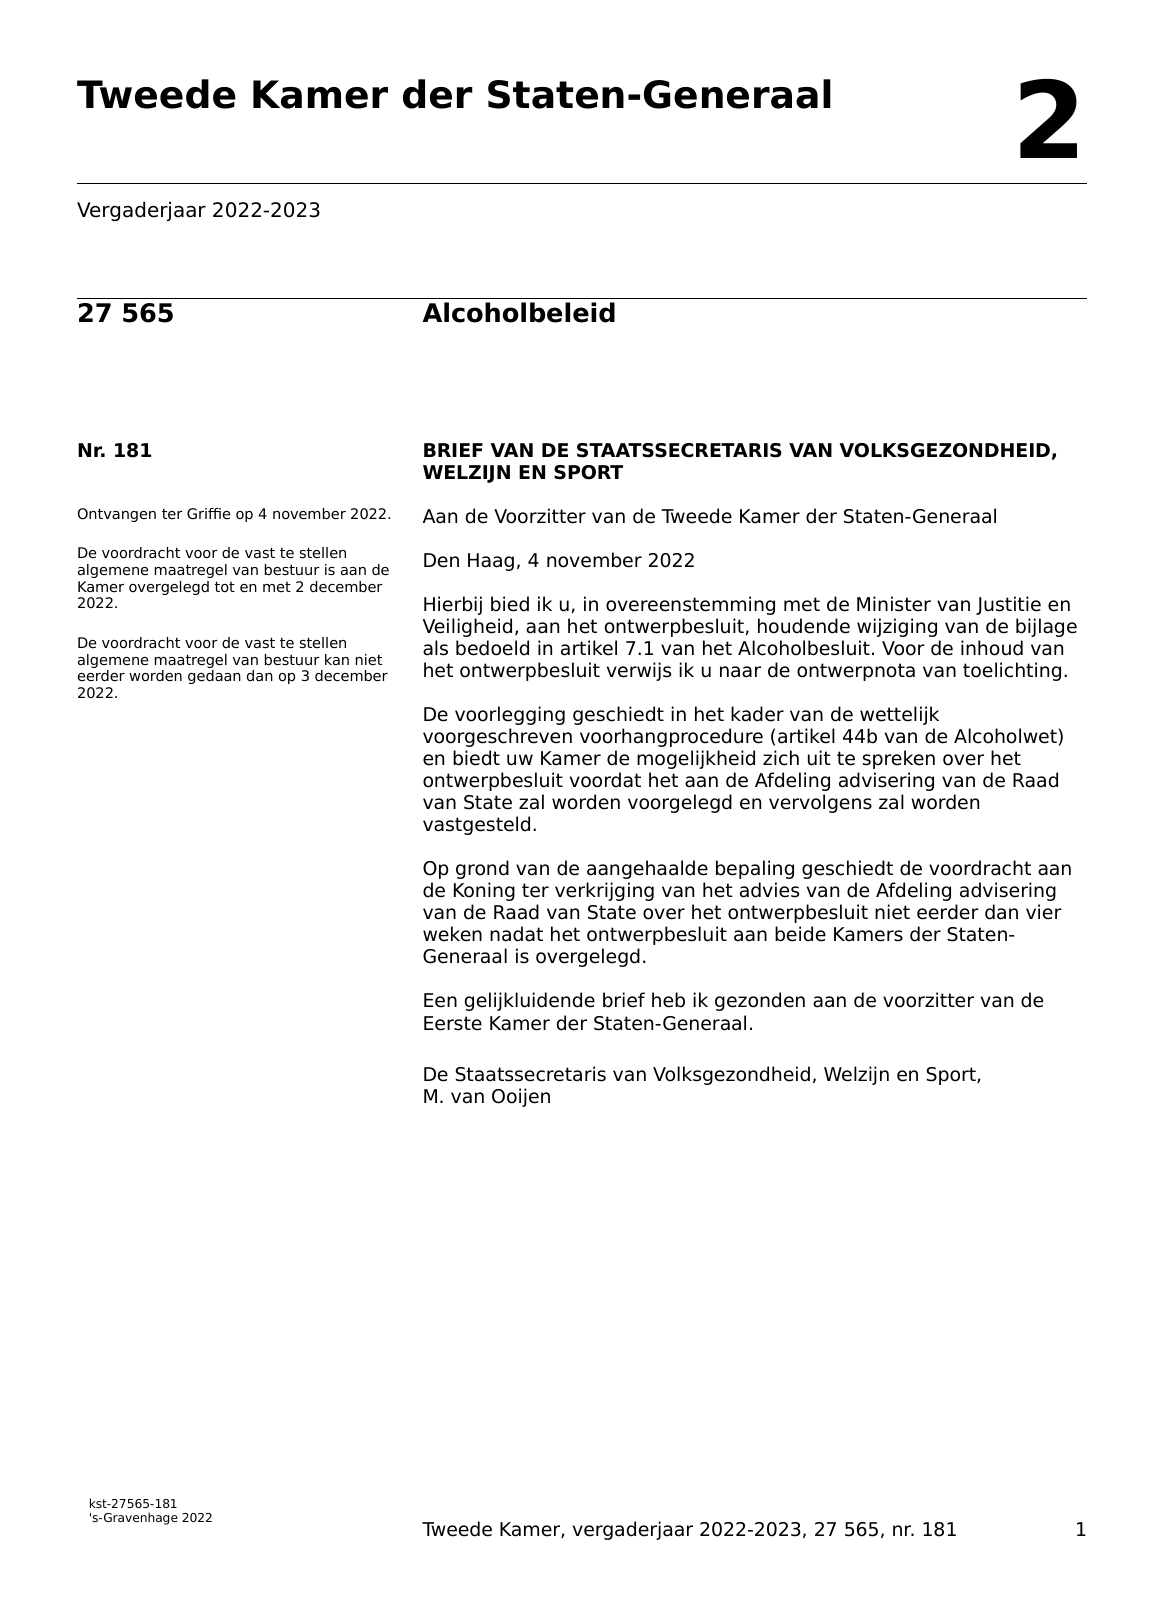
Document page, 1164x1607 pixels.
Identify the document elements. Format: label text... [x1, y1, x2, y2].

table_cell Vergaderjaar 2022-2023 [77, 184, 1087, 298]
text De voordracht voor de vast te stellen algemene maatregel van bestuur kan niet eerder worden gedaan dan op 3 december 2022. [77, 634, 399, 702]
text kst-27565-181 [88, 1497, 323, 1511]
text De Staatssecretaris van Volksgezondheid, Welzijn en Sport, M. van Ooijen [422, 1064, 1087, 1108]
table_header 2 [886, 59, 1087, 183]
text Hierbij bied ik u, in overeenstemming met de Minister van Justitie en Veiligheid, aan het ontwerpbesluit, houdende wijziging van de bijlage als bedoeld in artikel 7.1 van het Alcoholbesluit. Voor de inhoud van het ontwerpbesluit verwijs ik u naar de ontwerpnota van toelichting. [422, 594, 1087, 682]
text Op grond van de aangehaalde bepaling geschiedt de voordracht aan de Koning ter verkrijging van het advies van de Afdeling advisering van de Raad van State over het ontwerpbesluit niet eerder dan vier weken nadat het ontwerpbesluit aan beide Kamers der Staten-Generaal is overgelegd. [422, 858, 1087, 968]
text [77, 523, 399, 545]
text Aan de Voorzitter van de Tweede Kamer der Staten-Generaal [422, 506, 1087, 528]
text 's-Gravenhage 2022 [88, 1511, 323, 1525]
subtitle 27 565 Alcoholbeleid [77, 299, 1087, 329]
text Den Haag, 4 november 2022 [422, 550, 1087, 572]
text De voorlegging geschiedt in het kader van de wettelijk voorgeschreven voorhangprocedure (artikel 44b van de Alcoholwet) en biedt uw Kamer de mogelijkheid zich uit te spreken over het ontwerpbesluit voordat het aan de Afdeling advisering van de Raad van State zal worden voorgelegd en vervolgens zal worden vastgesteld. [422, 704, 1087, 836]
table_header Tweede Kamer der Staten-Generaal [77, 59, 886, 183]
text [77, 612, 399, 634]
subtitle Nr. 181 BRIEF VAN DE STAATSSECRETARIS VAN VOLKSGEZONDHEID, WELZIJN EN SPORT [77, 440, 1087, 484]
text Een gelijkluidende brief heb ik gezonden aan de voorzitter van de Eerste Kamer der Staten-Generaal. [422, 990, 1087, 1034]
text Ontvangen ter Griffie op 4 november 2022. [77, 506, 399, 523]
text De voordracht voor de vast te stellen algemene maatregel van bestuur is aan de Kamer overgelegd tot en met 2 december 2022. [77, 545, 399, 612]
